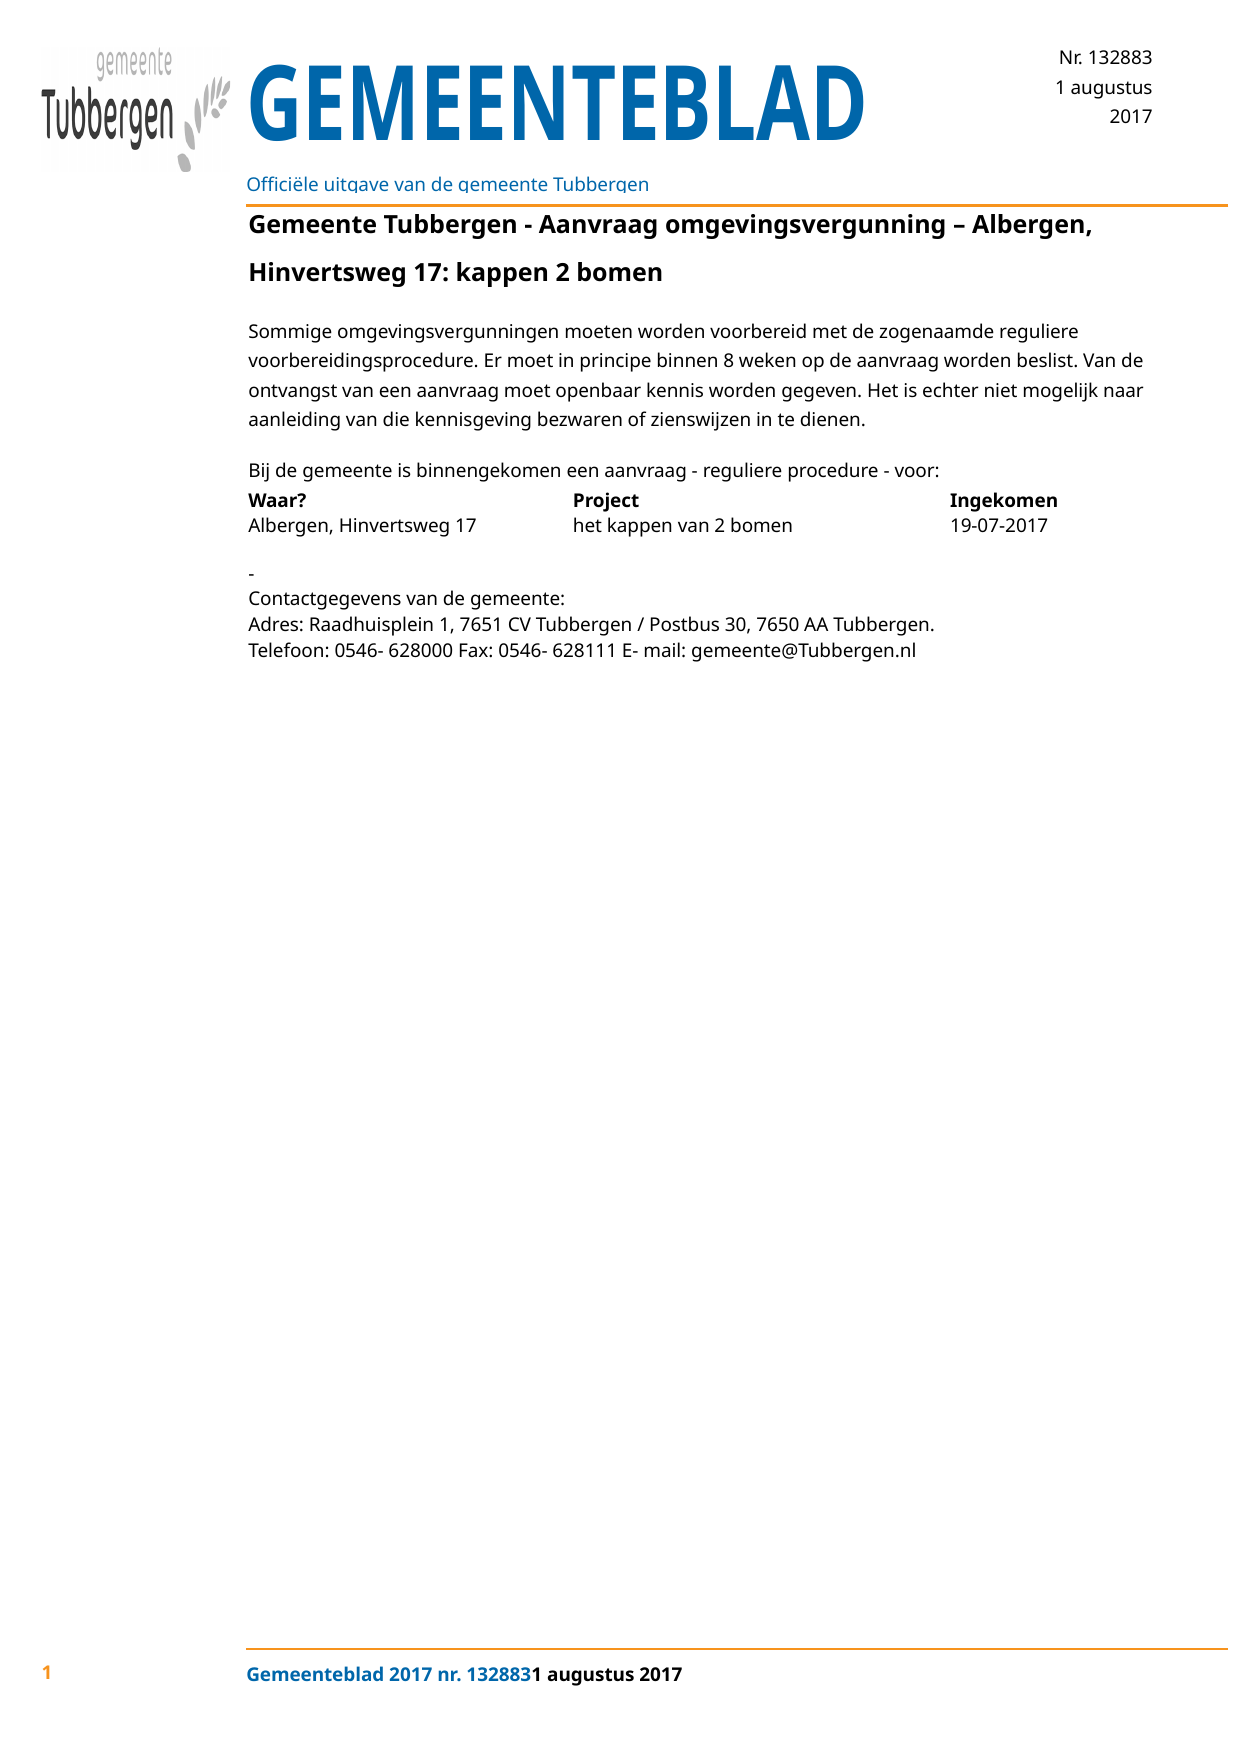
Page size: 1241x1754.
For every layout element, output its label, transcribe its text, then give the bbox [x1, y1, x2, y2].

table_cell 19-07-2017 [950, 513, 1152, 538]
text - [248, 560, 1152, 585]
table_cell Albergen, Hinvertsweg 17 [248, 513, 573, 538]
table_cell het kappen van 2 bomen [573, 513, 950, 538]
text Contactgegevens van de gemeente: [248, 585, 1152, 611]
table_header Ingekomen [950, 487, 1152, 512]
text Telefoon: 0546- 628000 Fax: 0546- 628111 E- mail: gemeente@Tubbergen.nl [248, 637, 1152, 663]
text Bij de gemeente is binnengekomen een aanvraag - reguliere procedure - voor: [248, 457, 1152, 483]
table_header Waar? [248, 487, 573, 512]
picture [41, 47, 231, 172]
table_header Project [573, 487, 950, 512]
text Adres: Raadhuisplein 1, 7651 CV Tubbergen / Postbus 30, 7650 AA Tubbergen. [248, 611, 1152, 637]
text Sommige omgevingsvergunningen moeten worden voorbereid met de zogenaamde reguliere voorbereidingsprocedure. Er moet in principe binnen 8 weken op de aanvraag worden beslist. Van de ontvangst van een aanvraag moet openbaar kennis worden gegeven. Het is echter niet mogelijk naar aanleiding van die kennisgeving bezwaren of zienswijzen in te dienen. [248, 318, 1152, 432]
text Gemeente Tubbergen - Aanvraag omgevingsvergunning – Albergen, Hinvertsweg 17: kappen 2 bomen [248, 207, 1152, 288]
